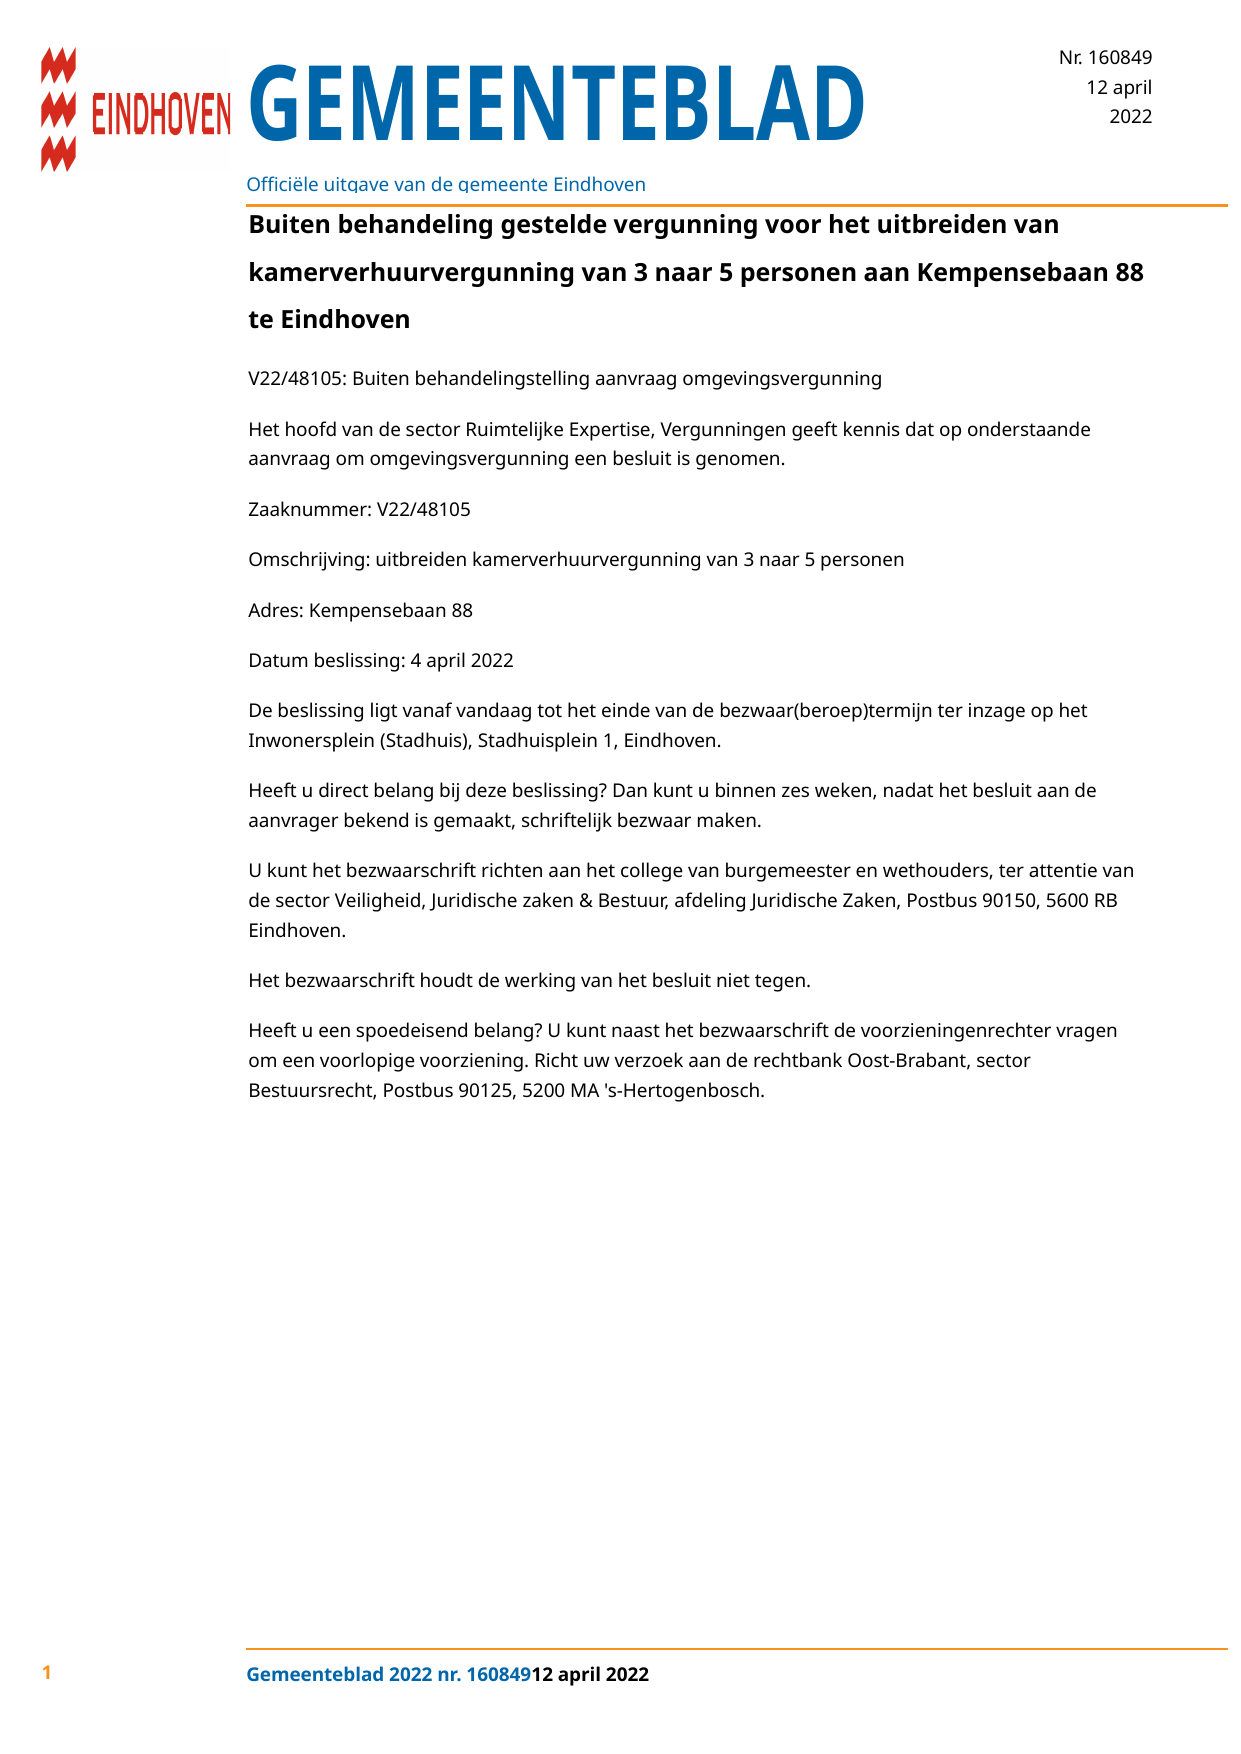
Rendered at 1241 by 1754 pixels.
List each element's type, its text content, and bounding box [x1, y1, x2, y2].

text Het hoofd van de sector Ruimtelijke Expertise, Vergunningen geeft kennis dat op onderstaande aanvraag om omgevingsvergunning een besluit is genomen. [248, 416, 1152, 471]
text Heeft u direct belang bij deze beslissing? Dan kunt u binnen zes weken, nadat het besluit aan de aanvrager bekend is gemaakt, schriftelijk bezwaar maken. [248, 778, 1152, 833]
text Omschrijving: uitbreiden kamerverhuurvergunning van 3 naar 5 personen [248, 546, 1152, 572]
text Datum beslissing: 4 april 2022 [248, 647, 1152, 673]
text De beslissing ligt vanaf vandaag tot het einde van de bezwaar(beroep)termijn ter inzage op het Inwonersplein (Stadhuis), Stadhuisplein 1, Eindhoven. [248, 698, 1152, 753]
text Heeft u een spoedeisend belang? U kunt naast het bezwaarschrift de voorzieningenrechter vragen om een voorlopige voorziening. Richt uw verzoek aan de rechtbank Oost-Brabant, sector Bestuursrecht, Postbus 90125, 5200 MA 's-Hertogenbosch. [248, 1018, 1152, 1102]
picture [41, 47, 231, 172]
text U kunt het bezwaarschrift richten aan het college van burgemeester en wethouders, ter attentie van de sector Veiligheid, Juridische zaken & Bestuur, afdeling Juridische Zaken, Postbus 90150, 5600 RB Eindhoven. [248, 858, 1152, 942]
text Adres: Kempensebaan 88 [248, 597, 1152, 622]
text V22/48105: Buiten behandelingstelling aanvraag omgevingsvergunning [248, 366, 1152, 391]
text Buiten behandeling gestelde vergunning voor het uitbreiden van kamerverhuurvergunning van 3 naar 5 personen aan Kempensebaan 88 te Eindhoven [248, 207, 1152, 336]
text Het bezwaarschrift houdt de werking van het besluit niet tegen. [248, 967, 1152, 993]
text Zaaknummer: V22/48105 [248, 496, 1152, 522]
